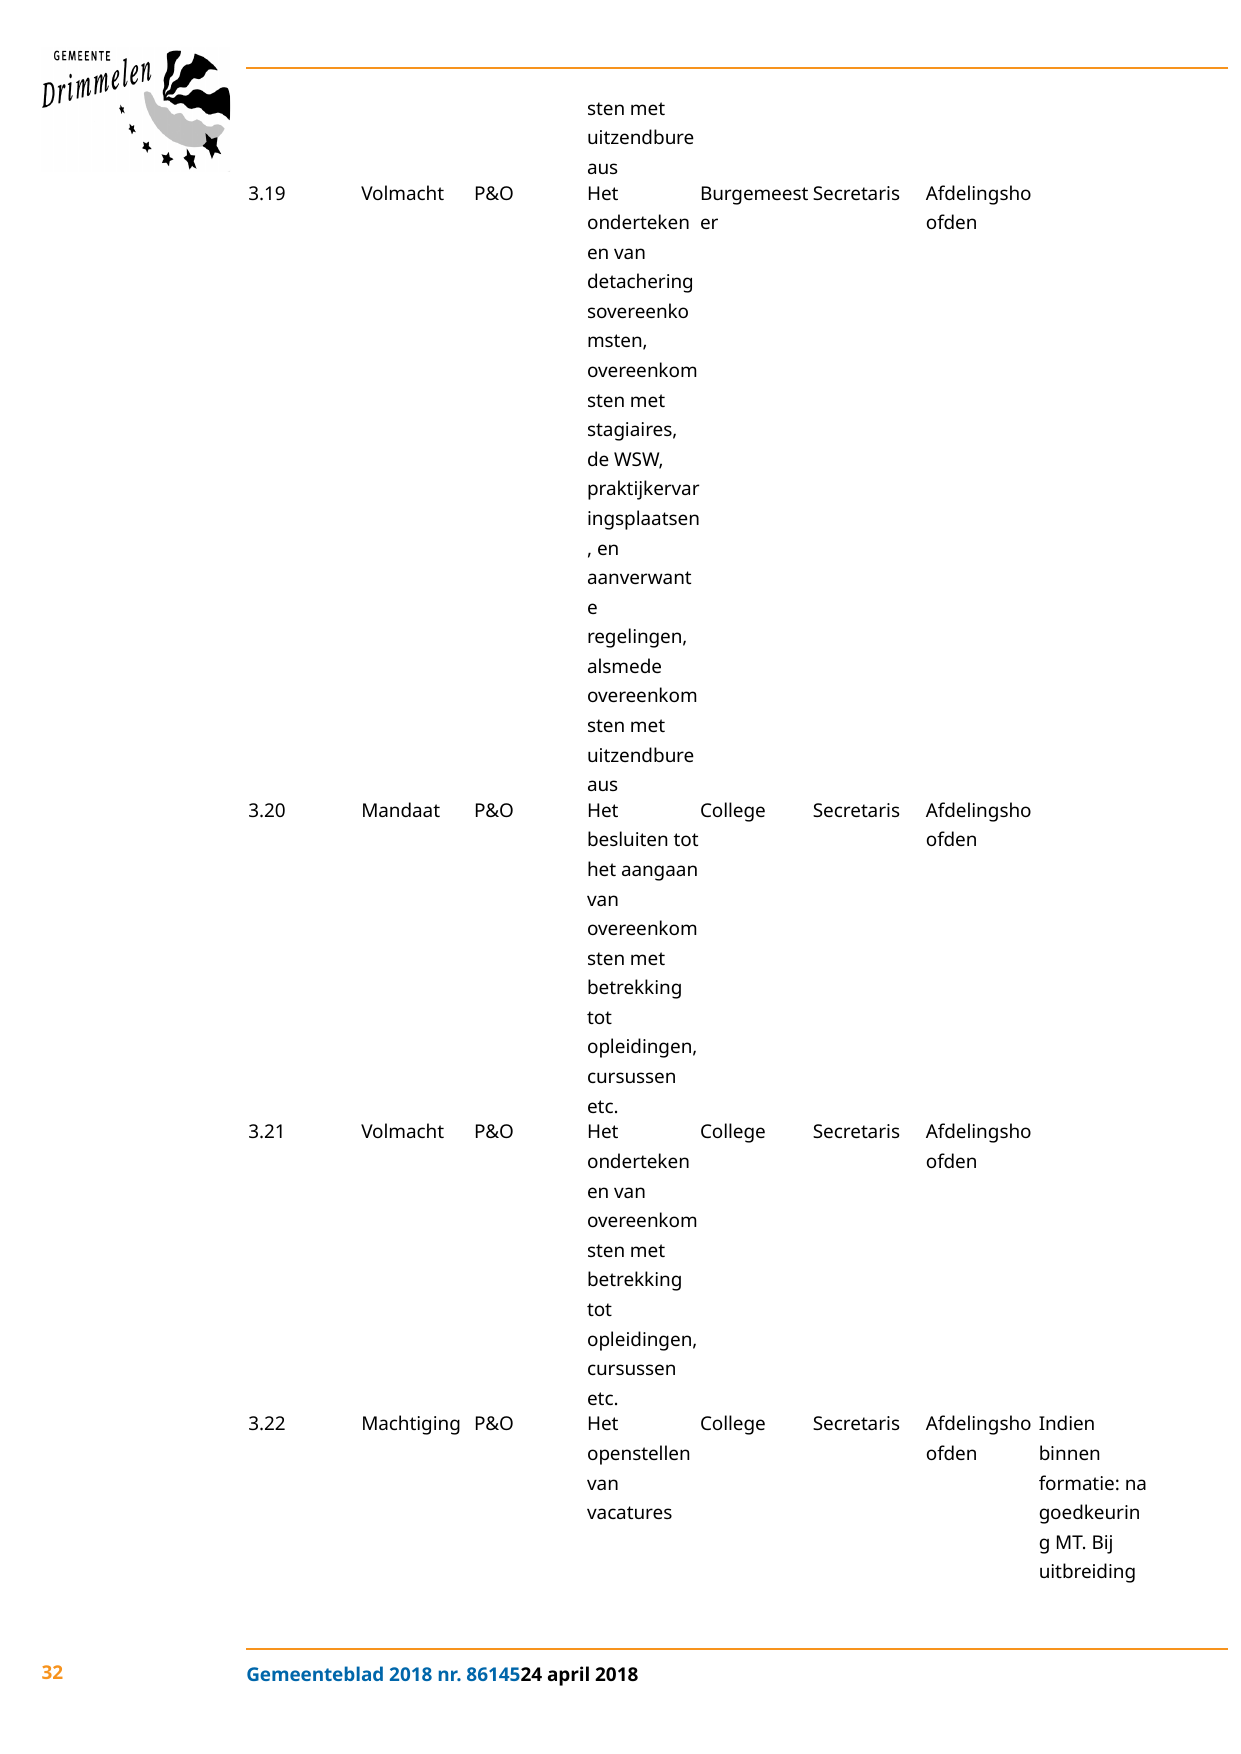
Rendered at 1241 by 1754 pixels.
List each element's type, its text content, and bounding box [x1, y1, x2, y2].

picture [41, 47, 231, 172]
table_cell College [700, 1119, 813, 1411]
table_cell Mandaat [361, 797, 474, 1119]
table_cell Het ondertekenen van detacheringsovereenkomsten, overeenkomsten met stagiaires, de WSW, praktijkervaringsplaatsen, en aanverwante regelingen, alsmede overeenkomsten met uitzendbureaus [587, 180, 700, 797]
table_cell P&O [474, 1411, 587, 1584]
table_cell [1039, 797, 1152, 1119]
table_cell [926, 95, 1038, 180]
table_cell [700, 95, 813, 180]
table_cell Secretaris [813, 1411, 926, 1584]
table_cell Indien binnen formatie: na goedkeuring MT. Bij uitbreiding [1039, 1411, 1152, 1584]
table_cell College [700, 1411, 813, 1584]
table_cell Het openstellen van vacatures [587, 1411, 700, 1584]
table_cell Machtiging [361, 1411, 474, 1584]
table_cell Het besluiten tot het aangaan van overeenkomsten met betrekking tot opleidingen, cursussen etc. [587, 797, 700, 1119]
table_cell Volmacht [361, 180, 474, 797]
table_cell Afdelingshoofden [926, 180, 1038, 797]
table_cell 3.20 [248, 797, 361, 1119]
table_cell Afdelingshoofden [926, 797, 1038, 1119]
table_cell [1039, 1119, 1152, 1411]
table_cell 3.21 [248, 1119, 361, 1411]
table_cell [1039, 180, 1152, 797]
table_cell Burgemeester [700, 180, 813, 797]
table_cell Afdelingshoofden [926, 1119, 1038, 1411]
table_cell Secretaris [813, 180, 926, 797]
table_cell [474, 95, 587, 180]
table_cell College [700, 797, 813, 1119]
table_cell [361, 95, 474, 180]
table_cell [813, 95, 926, 180]
table_cell P&O [474, 180, 587, 797]
table_cell Secretaris [813, 797, 926, 1119]
table_cell P&O [474, 797, 587, 1119]
table_cell 3.22 [248, 1411, 361, 1584]
table_cell 3.19 [248, 180, 361, 797]
table_cell Volmacht [361, 1119, 474, 1411]
table_cell Afdelingshoofden [926, 1411, 1038, 1584]
table_cell Het ondertekenen van overeenkomsten met betrekking tot opleidingen, cursussen etc. [587, 1119, 700, 1411]
table_cell Secretaris [813, 1119, 926, 1411]
table_cell [248, 95, 361, 180]
table_cell P&O [474, 1119, 587, 1411]
table_cell [1039, 95, 1152, 180]
table_cell sten met uitzendbureaus [587, 95, 700, 180]
